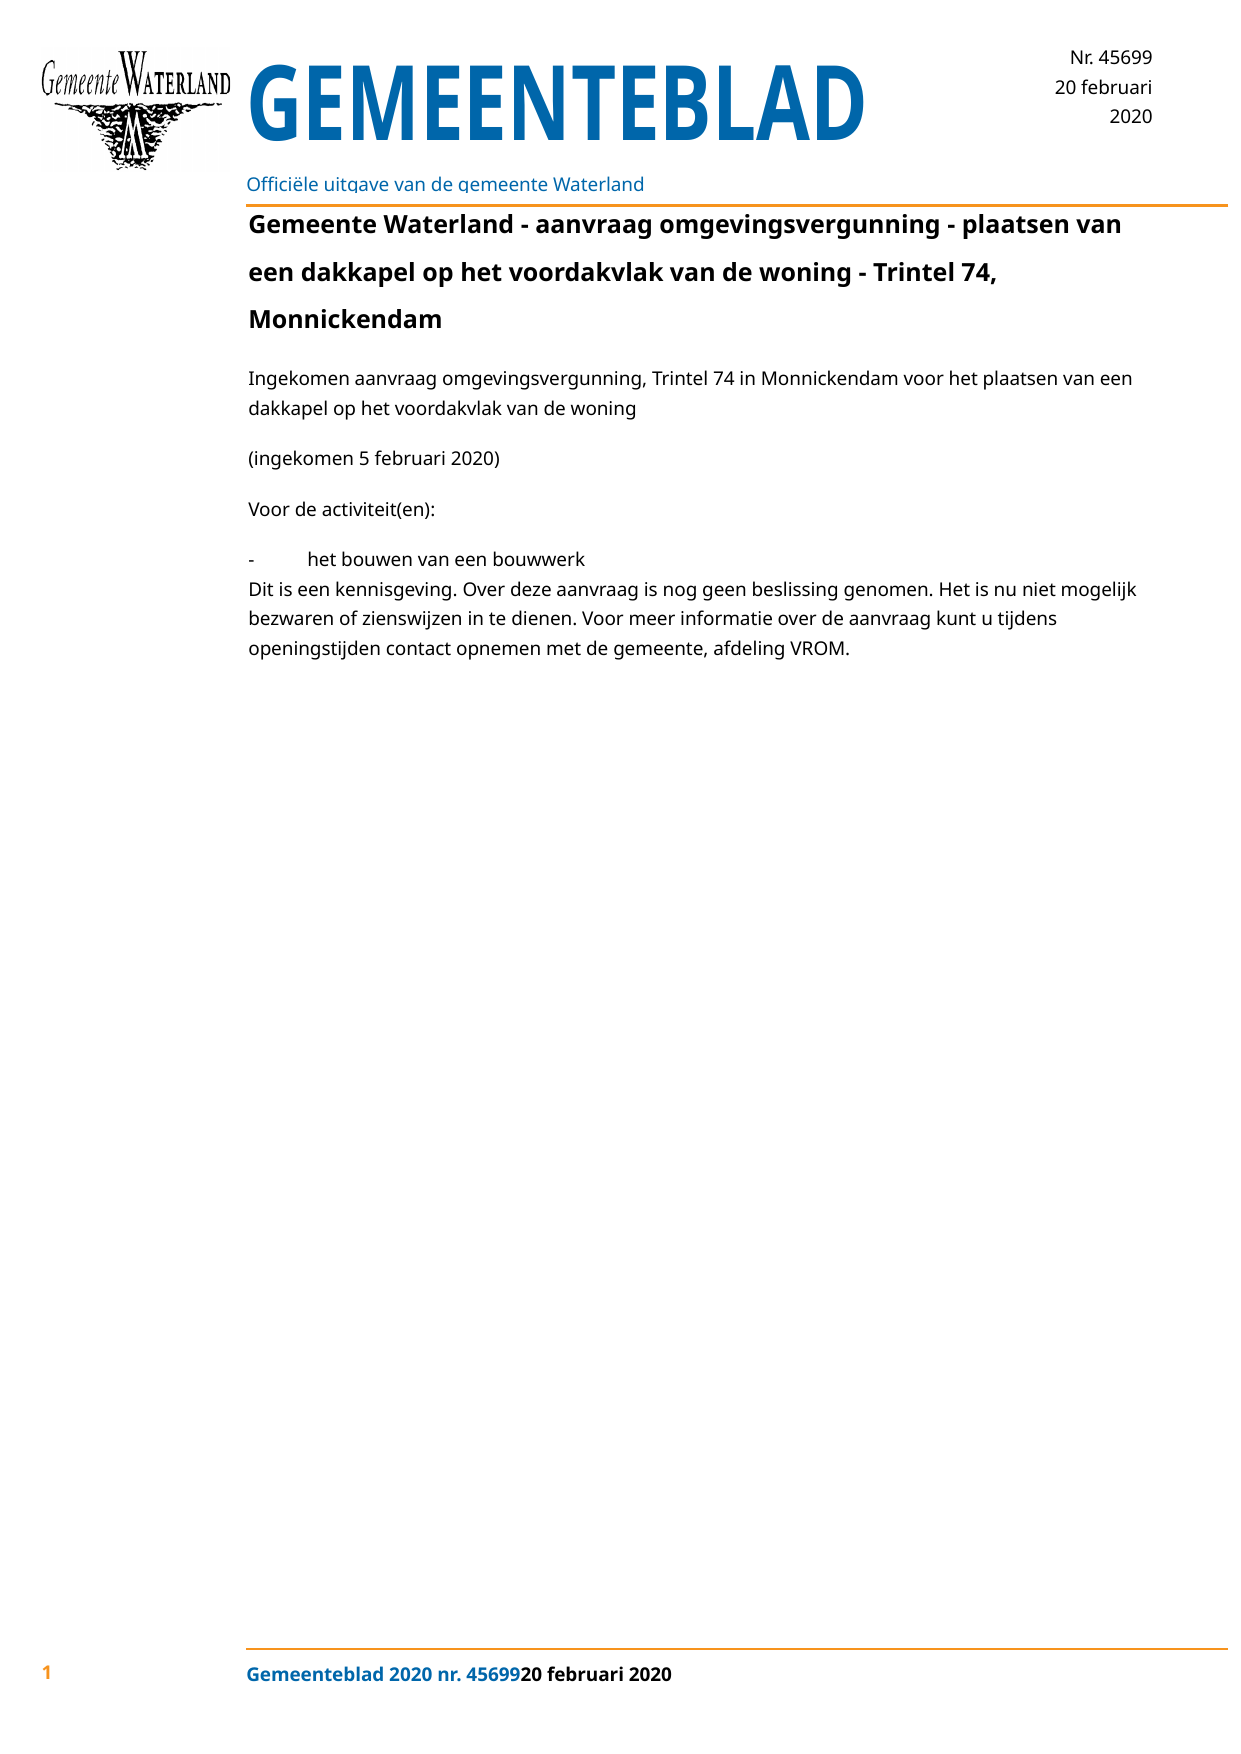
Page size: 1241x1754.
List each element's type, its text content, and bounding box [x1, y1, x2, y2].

picture [41, 47, 231, 172]
text Ingekomen aanvraag omgevingsvergunning, Trintel 74 in Monnickendam voor het plaatsen van een dakkapel op het voordakvlak van de woning [248, 366, 1152, 421]
text Voor de activiteit(en): [248, 496, 1152, 522]
text (ingekomen 5 februari 2020) [248, 446, 1152, 471]
text Dit is een kennisgeving. Over deze aanvraag is nog geen beslissing genomen. Het is nu niet mogelijk bezwaren of zienswijzen in te dienen. Voor meer informatie over de aanvraag kunt u tijdens openingstijden contact opnemen met de gemeente, afdeling VROM. [248, 576, 1152, 661]
list het bouwen van een bouwwerk [248, 546, 1152, 572]
text Gemeente Waterland - aanvraag omgevingsvergunning - plaatsen van een dakkapel op het voordakvlak van de woning - Trintel 74, Monnickendam [248, 207, 1152, 336]
